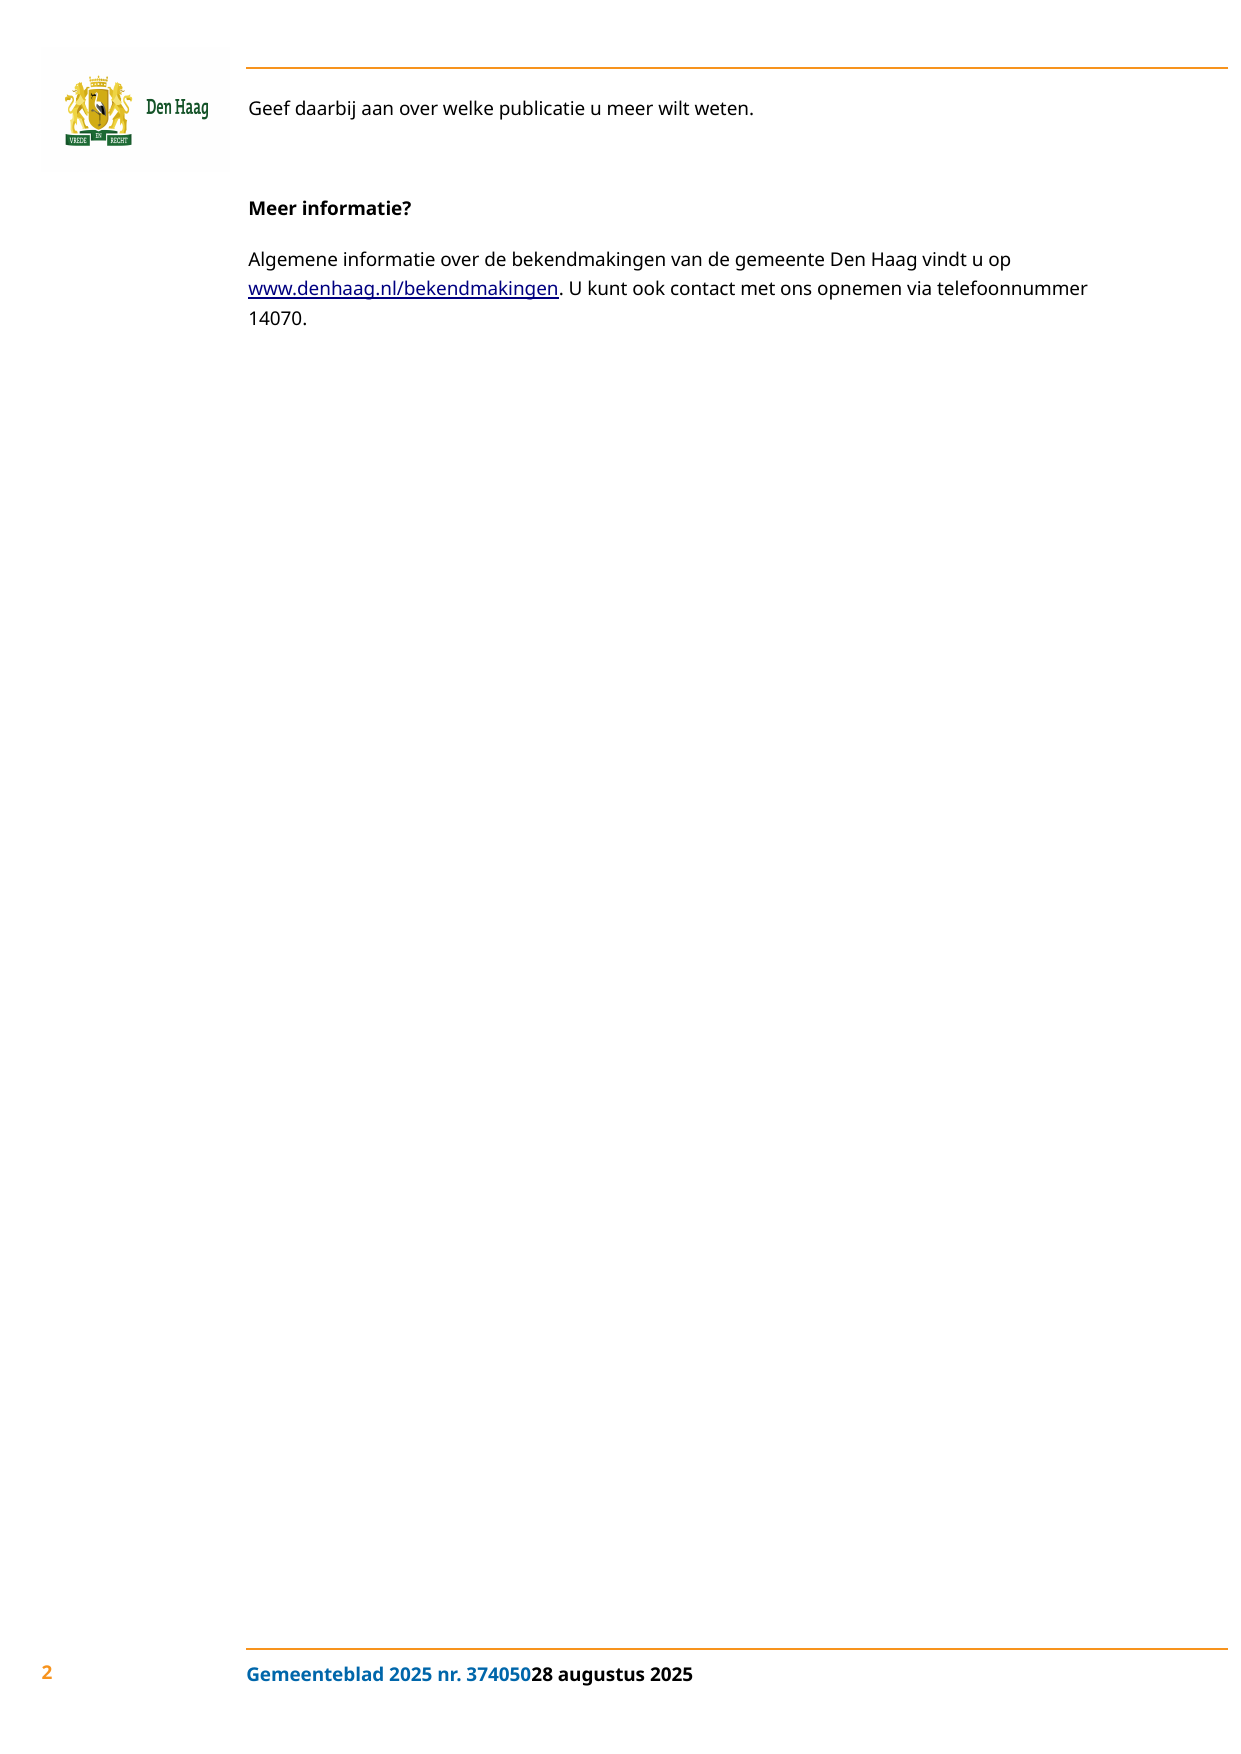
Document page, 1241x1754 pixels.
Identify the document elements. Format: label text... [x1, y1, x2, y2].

text Algemene informatie over de bekendmakingen van de gemeente Den Haag vindt u op www.denhaag.nl/bekendmakingen. U kunt ook contact met ons opnemen via telefoonnummer 14070. [248, 246, 1152, 331]
text Geef daarbij aan over welke publicatie u meer wilt weten. [248, 95, 1152, 121]
picture [41, 47, 231, 172]
text Meer informatie? [248, 196, 1152, 221]
